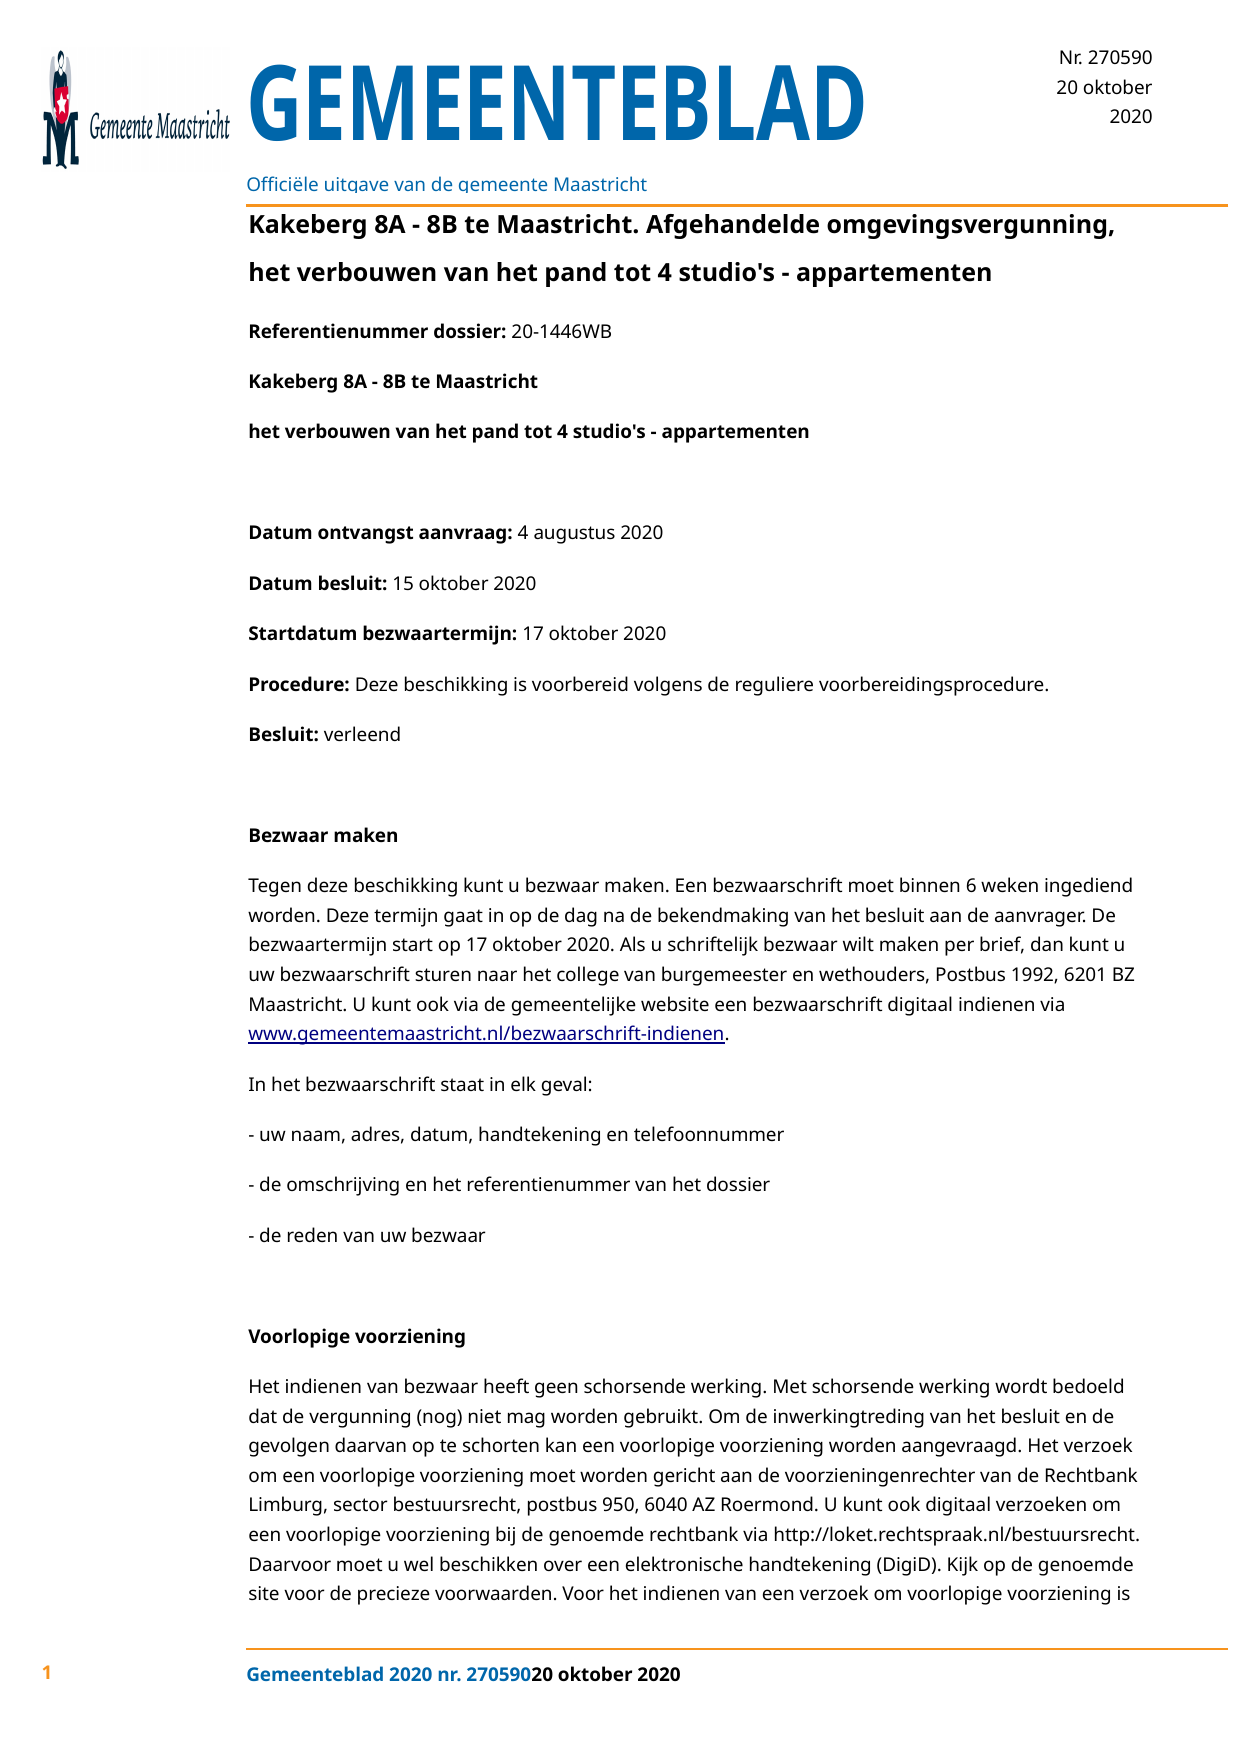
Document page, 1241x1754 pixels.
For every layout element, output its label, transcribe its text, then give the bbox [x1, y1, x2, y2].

text Kakeberg 8A - 8B te Maastricht. Afgehandelde omgevingsvergunning, het verbouwen van het pand tot 4 studio's - appartementen [248, 207, 1152, 288]
text Kakeberg 8A - 8B te Maastricht [248, 368, 1152, 394]
text Datum besluit: 15 oktober 2020 [248, 570, 1152, 596]
text In het bezwaarschrift staat in elk geval: [248, 1071, 1152, 1097]
text Tegen deze beschikking kunt u bezwaar maken. Een bezwaarschrift moet binnen 6 weken ingediend worden. Deze termijn gaat in op de dag na de bekendmaking van het besluit aan de aanvrager. De bezwaartermijn start op 17 oktober 2020. Als u schriftelijk bezwaar wilt maken per brief, dan kunt u uw bezwaarschrift sturen naar het college van burgemeester en wethouders, Postbus 1992, 6201 BZ Maastricht. U kunt ook via de gemeentelijke website een bezwaarschrift digitaal indienen via www.gemeentemaastricht.nl/bezwaarschrift-indienen. [248, 872, 1152, 1046]
text - de omschrijving en het referentienummer van het dossier [248, 1172, 1152, 1197]
text Het indienen van bezwaar heeft geen schorsende werking. Met schorsende werking wordt bedoeld dat de vergunning (nog) niet mag worden gebruikt. Om de inwerkingtreding van het besluit en de gevolgen daarvan op te schorten kan een voorlopige voorziening worden aangevraagd. Het verzoek om een voorlopige voorziening moet worden gericht aan de voorzieningenrechter van de Rechtbank Limburg, sector bestuursrecht, postbus 950, 6040 AZ Roermond. U kunt ook digitaal verzoeken om een voorlopige voorziening bij de genoemde rechtbank via http://loket.rechtspraak.nl/bestuursrecht. Daarvoor moet u wel beschikken over een elektronische handtekening (DigiD). Kijk op de genoemde site voor de precieze voorwaarden. Voor het indienen van een verzoek om voorlopige voorziening is [248, 1373, 1152, 1606]
text Bezwaar maken [248, 822, 1152, 848]
text Voorlopige voorziening [248, 1323, 1152, 1349]
text Procedure: Deze beschikking is voorbereid volgens de reguliere voorbereidingsprocedure. [248, 671, 1152, 697]
text - de reden van uw bezwaar [248, 1222, 1152, 1248]
text Referentienummer dossier: 20-1446WB [248, 318, 1152, 344]
text Besluit: verleend [248, 721, 1152, 747]
text het verbouwen van het pand tot 4 studio's - appartementen [248, 419, 1152, 444]
text Startdatum bezwaartermijn: 17 oktober 2020 [248, 620, 1152, 646]
text - uw naam, adres, datum, handtekening en telefoonnummer [248, 1121, 1152, 1147]
text Datum ontvangst aanvraag: 4 augustus 2020 [248, 519, 1152, 545]
picture [41, 47, 231, 172]
